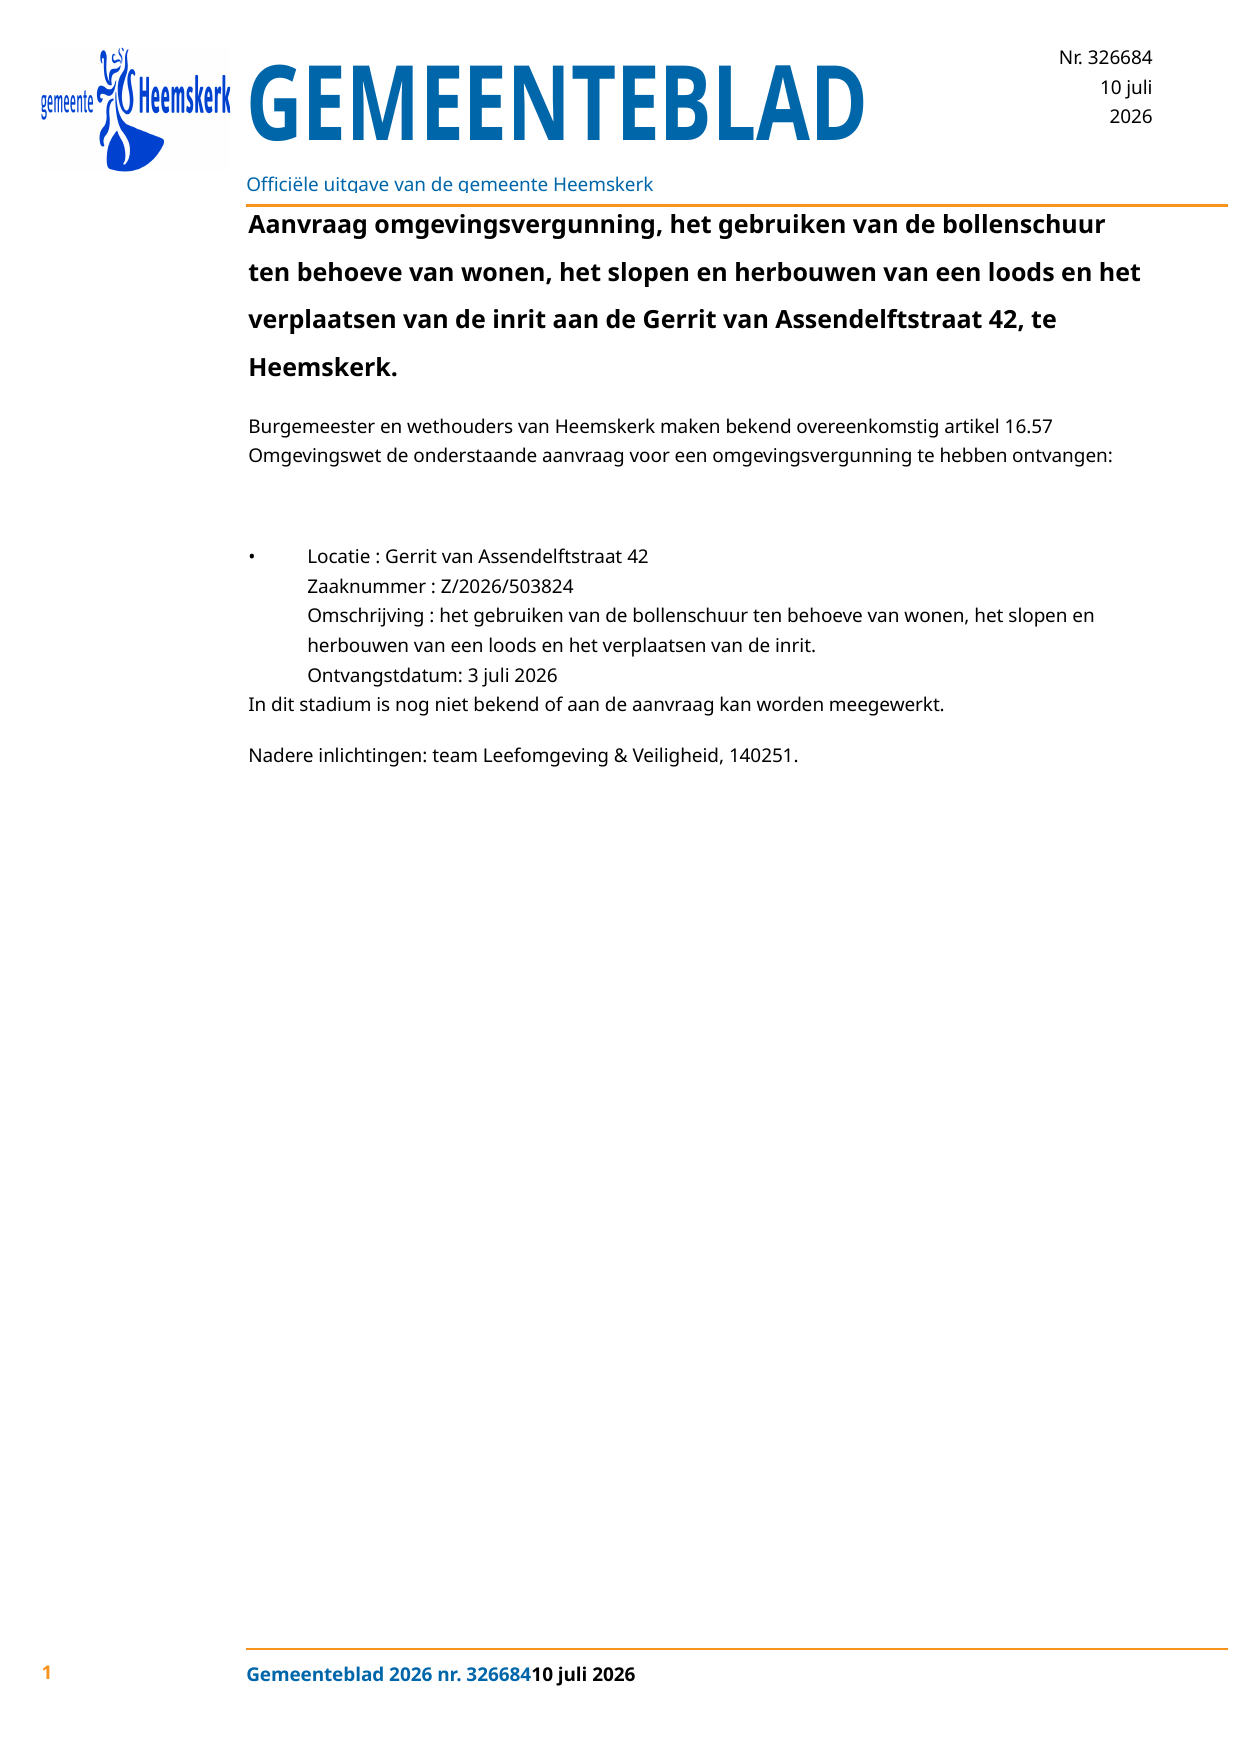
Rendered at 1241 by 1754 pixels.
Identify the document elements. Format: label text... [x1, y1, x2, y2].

text Nadere inlichtingen: team Leefomgeving & Veiligheid, 140251. [248, 742, 1152, 768]
list Omschrijving : het gebruiken van de bollenschuur ten behoeve van wonen, het slopen en herbouwen van een loods en het verplaatsen van de inrit. [248, 603, 1152, 658]
list Locatie : Gerrit van Assendelftstraat 42 [248, 543, 1152, 569]
list Ontvangstdatum: 3 juli 2026 [248, 662, 1152, 688]
text Aanvraag omgevingsvergunning, het gebruiken van de bollenschuur ten behoeve van wonen, het slopen en herbouwen van een loods en het verplaatsen van de inrit aan de Gerrit van Assendelftstraat 42, te Heemskerk. [248, 207, 1152, 384]
text Burgemeester en wethouders van Heemskerk maken bekend overeenkomstig artikel 16.57 Omgevingswet de onderstaande aanvraag voor een omgevingsvergunning te hebben ontvangen: [248, 413, 1152, 468]
text In dit stadium is nog niet bekend of aan de aanvraag kan worden meegewerkt. [248, 691, 1152, 717]
list Zaaknummer : Z/2026/503824 [248, 573, 1152, 599]
picture [41, 47, 231, 172]
